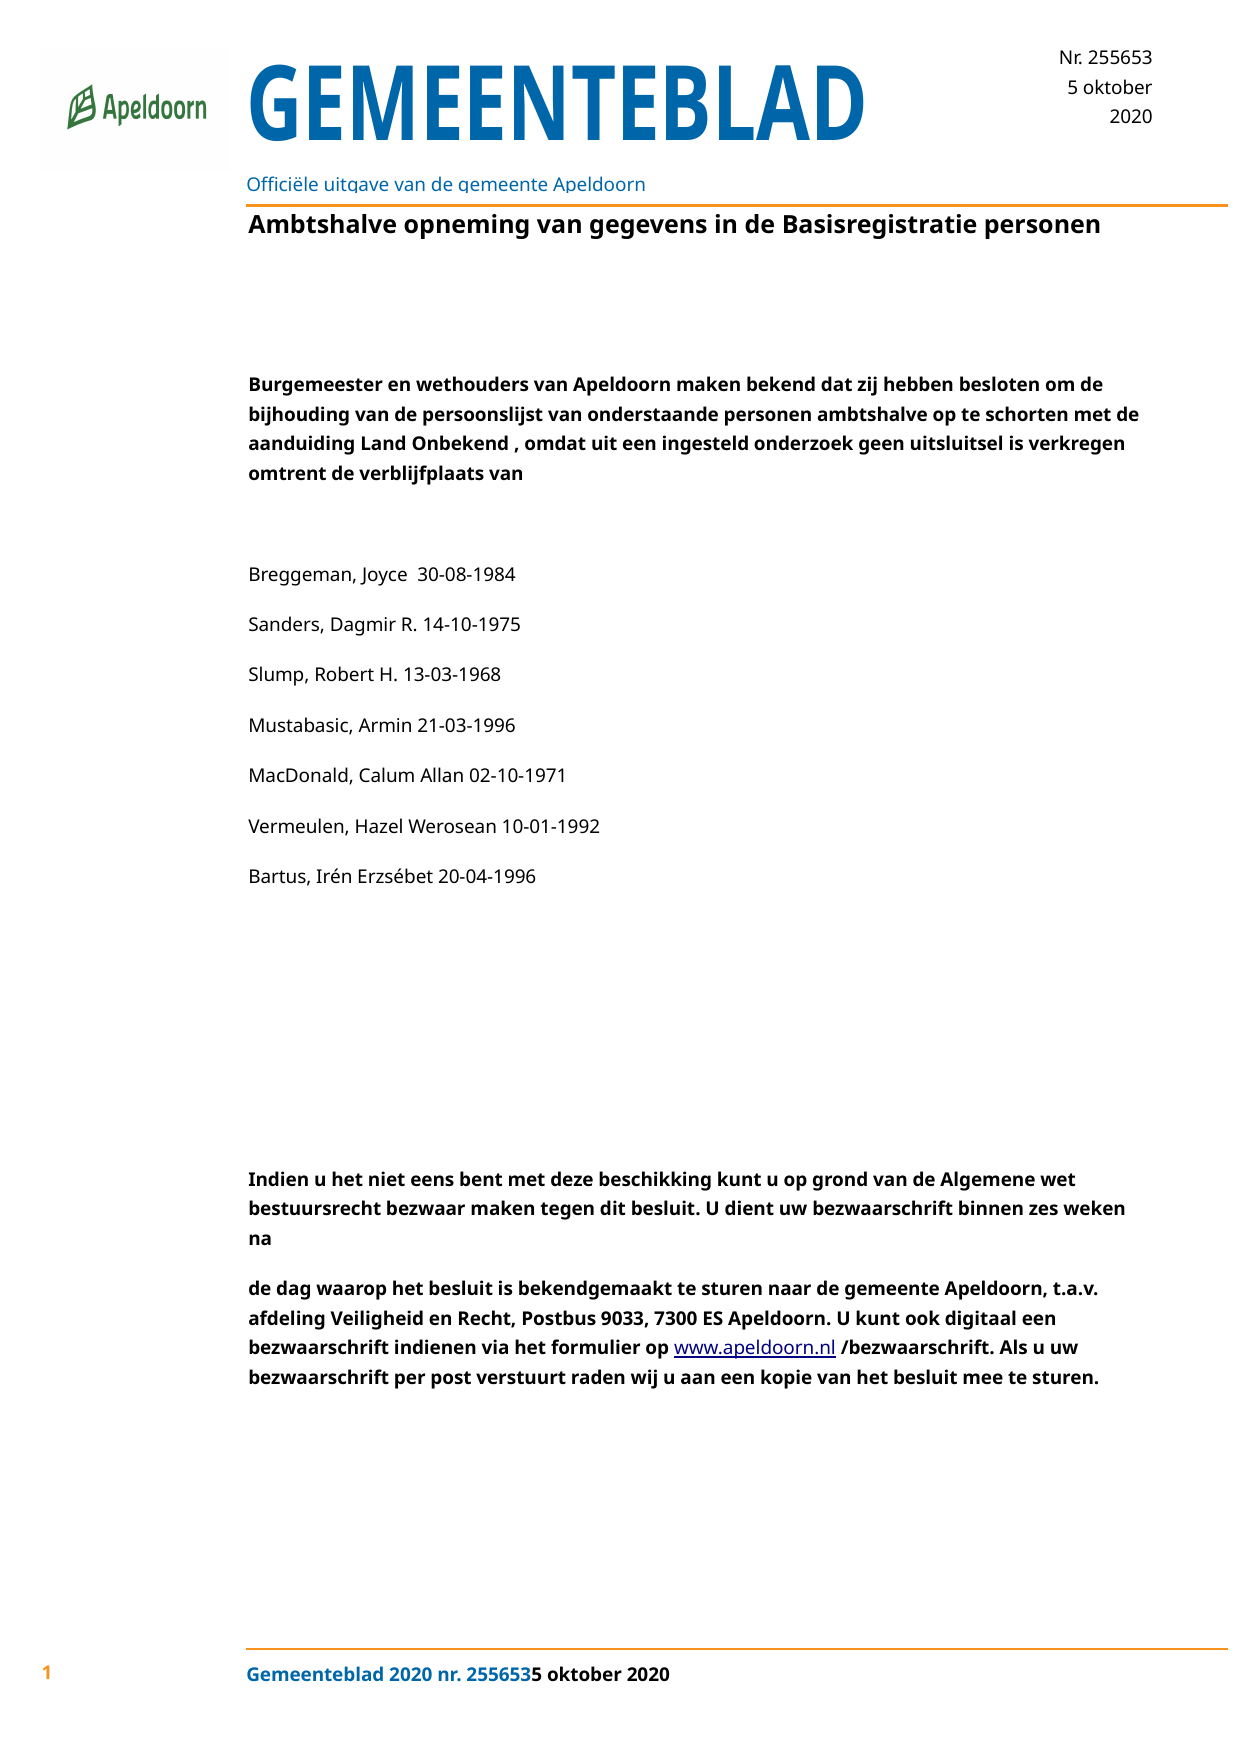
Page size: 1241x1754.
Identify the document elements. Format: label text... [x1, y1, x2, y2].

text de dag waarop het besluit is bekendgemaakt te sturen naar de gemeente Apeldoorn, t.a.v. afdeling Veiligheid en Recht, Postbus 9033, 7300 ES Apeldoorn. U kunt ook digitaal een bezwaarschrift indienen via het formulier op www.apeldoorn.nl /bezwaarschrift. Als u uw bezwaarschrift per post verstuurt raden wij u aan een kopie van het besluit mee te sturen. [248, 1275, 1152, 1390]
text Mustabasic, Armin 21-03-1996 [248, 712, 1152, 738]
text Breggeman, Joyce 30-08-1984 [248, 561, 1152, 586]
text Ambtshalve opneming van gegevens in de Basisregistratie personen [248, 207, 1152, 241]
text MacDonald, Calum Allan 02-10-1971 [248, 762, 1152, 788]
text Sanders, Dagmir R. 14-10-1975 [248, 611, 1152, 637]
text Bartus, Irén Erzsébet 20-04-1996 [248, 863, 1152, 889]
text Slump, Robert H. 13-03-1968 [248, 662, 1152, 687]
text Indien u het niet eens bent met deze beschikking kunt u op grond van de Algemene wet bestuursrecht bezwaar maken tegen dit besluit. U dient uw bezwaarschrift binnen zes weken na [248, 1166, 1152, 1251]
text Vermeulen, Hazel Werosean 10-01-1992 [248, 813, 1152, 838]
picture [41, 47, 231, 172]
text Burgemeester en wethouders van Apeldoorn maken bekend dat zij hebben besloten om de bijhouding van de persoonslijst van onderstaande personen ambtshalve op te schorten met de aanduiding Land Onbekend , omdat uit een ingesteld onderzoek geen uitsluitsel is verkregen omtrent de verblijfplaats van [248, 371, 1152, 486]
